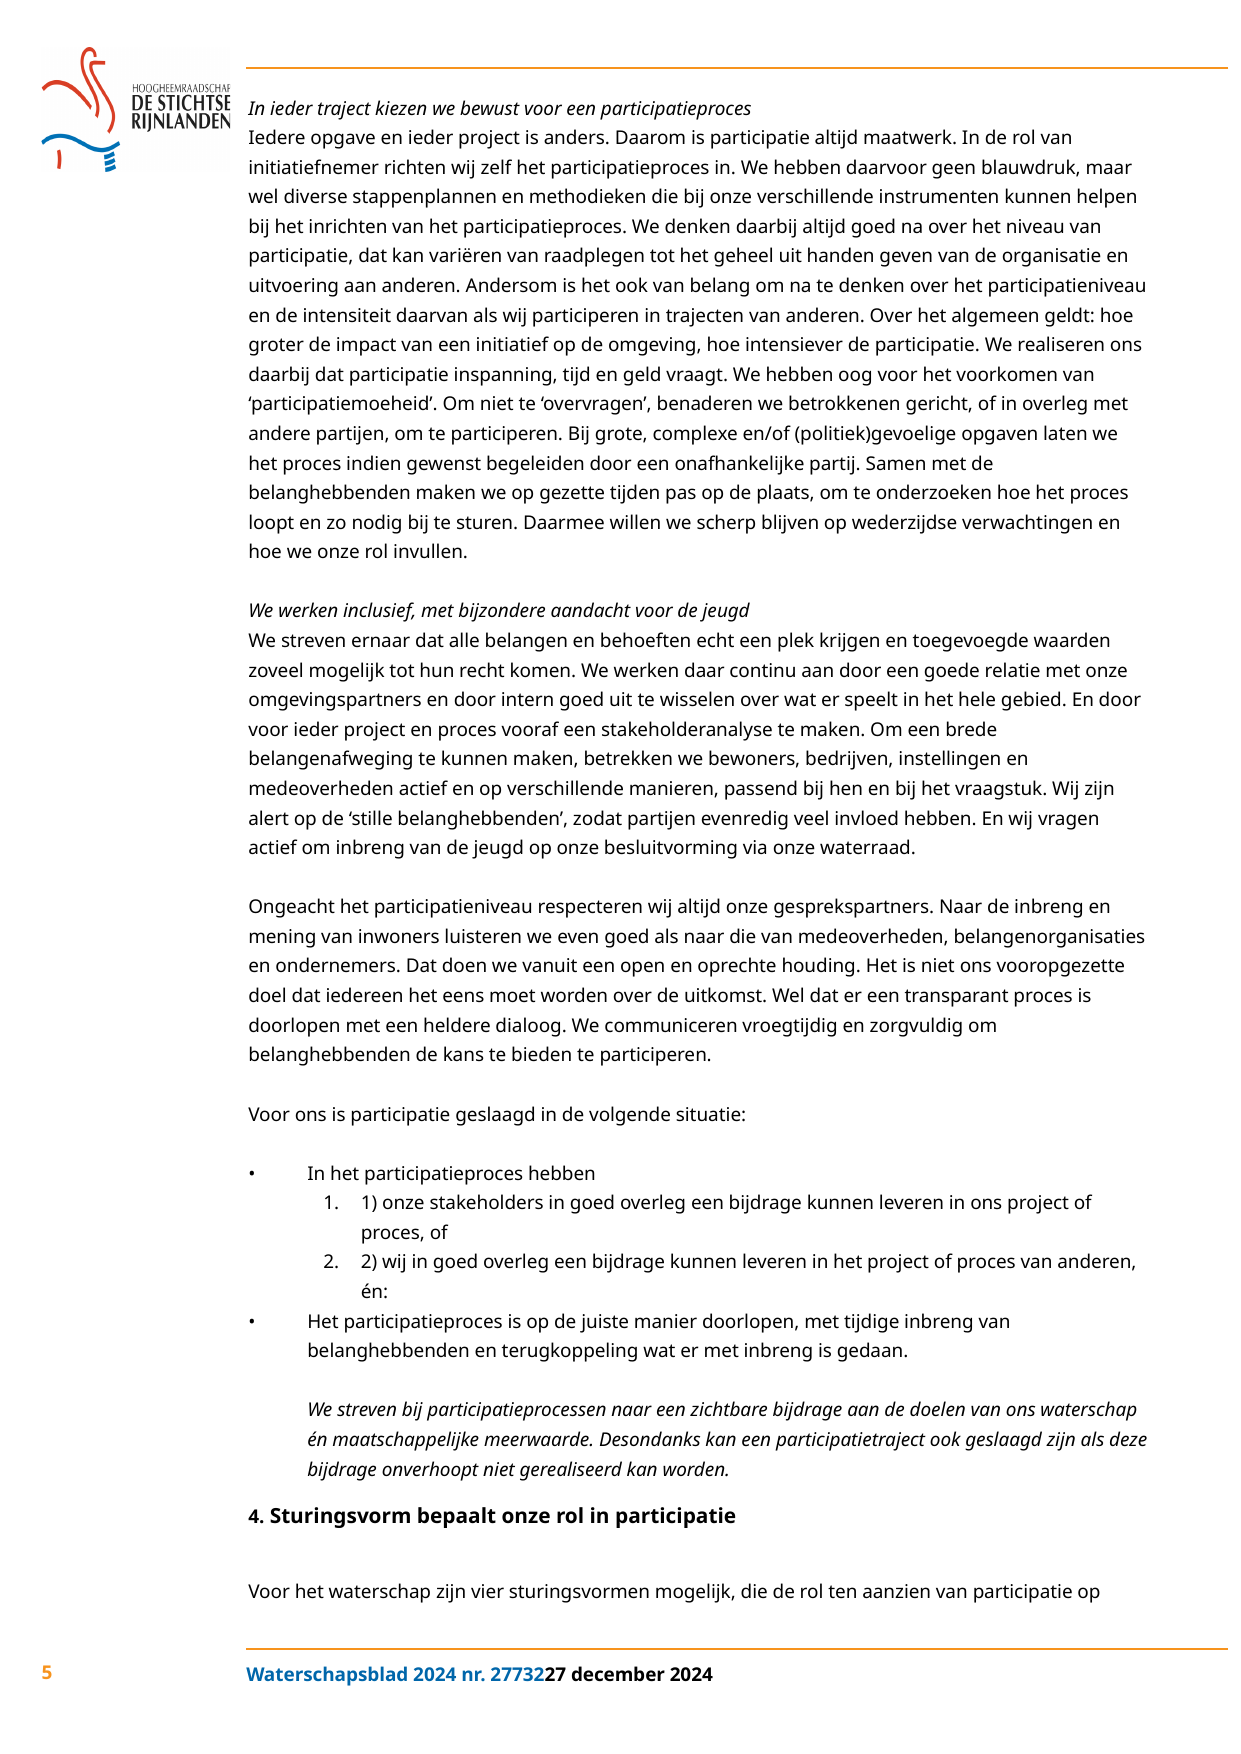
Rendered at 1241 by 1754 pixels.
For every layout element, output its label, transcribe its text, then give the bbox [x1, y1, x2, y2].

text We werken inclusief, met bijzondere aandacht voor de jeugd [248, 598, 1152, 623]
text 4. Sturingsvorm bepaalt onze rol in participatie [248, 1501, 1152, 1529]
picture [41, 47, 231, 172]
text We streven ernaar dat alle belangen en behoeften echt een plek krijgen en toegevoegde waarden zoveel mogelijk tot hun recht komen. We werken daar continu aan door een goede relatie met onze omgevingspartners en door intern goed uit te wisselen over wat er speelt in het hele gebied. En door voor ieder project en proces vooraf een stakeholderanalyse te maken. Om een brede belangenafweging te kunnen maken, betrekken we bewoners, bedrijven, instellingen en medeoverheden actief en op verschillende manieren, passend bij hen en bij het vraagstuk. Wij zijn alert op de ‘stille belanghebbenden’, zodat partijen evenredig veel invloed hebben. En wij vragen actief om inbreng van de jeugd op onze besluitvorming via onze waterraad. [248, 627, 1152, 860]
text Voor het waterschap zijn vier sturingsvormen mogelijk, die de rol ten aanzien van participatie op [248, 1578, 1152, 1604]
table_header Voor ons is participatie geslaagd in de volgende situatie: In het participatieproces hebben 1) onze stakeholders in goed overleg een bijdrage kunnen leveren in ons project of proces, of 2) wij in goed overleg een bijdrage kunnen leveren in het project of proces van anderen, én: Het participatieproces is op de juiste manier doorlopen, met tijdige inbreng van belanghebbenden en terugkoppeling wat er met inbreng is gedaan. We streven bij participatieprocessen naar een zichtbare bijdrage aan de doelen van ons waterschap én maatschappelijke meerwaarde. Desondanks kan een participatietraject ook geslaagd zijn als deze bijdrage onverhoopt niet gerealiseerd kan worden. [248, 1101, 1152, 1481]
text In ieder traject kiezen we bewust voor een participatieproces [248, 95, 1152, 121]
text Ongeacht het participatieniveau respecteren wij altijd onze gesprekspartners. Naar de inbreng en mening van inwoners luisteren we even goed als naar die van medeoverheden, belangenorganisaties en ondernemers. Dat doen we vanuit een open en oprechte houding. Het is niet ons vooropgezette doel dat iedereen het eens moet worden over de uitkomst. Wel dat er een transparant proces is doorlopen met een heldere dialoog. We communiceren vroegtijdig en zorgvuldig om belanghebbenden de kans te bieden te participeren. [248, 893, 1152, 1067]
text Iedere opgave en ieder project is anders. Daarom is participatie altijd maatwerk. In de rol van initiatiefnemer richten wij zelf het participatieproces in. We hebben daarvoor geen blauwdruk, maar wel diverse stappenplannen en methodieken die bij onze verschillende instrumenten kunnen helpen bij het inrichten van het participatieproces. We denken daarbij altijd goed na over het niveau van participatie, dat kan variëren van raadplegen tot het geheel uit handen geven van de organisatie en uitvoering aan anderen. Andersom is het ook van belang om na te denken over het participatieniveau en de intensiteit daarvan als wij participeren in trajecten van anderen. Over het algemeen geldt: hoe groter de impact van een initiatief op de omgeving, hoe intensiever de participatie. We realiseren ons daarbij dat participatie inspanning, tijd en geld vraagt. We hebben oog voor het voorkomen van ‘participatiemoeheid’. Om niet te ‘overvragen’, benaderen we betrokkenen gericht, of in overleg met andere partijen, om te participeren. Bij grote, complexe en/of (politiek)gevoelige opgaven laten we het proces indien gewenst begeleiden door een onafhankelijke partij. Samen met de belanghebbenden maken we op gezette tijden pas op de plaats, om te onderzoeken hoe het proces loopt en zo nodig bij te sturen. Daarmee willen we scherp blijven op wederzijdse verwachtingen en hoe we onze rol invullen. [248, 124, 1152, 564]
